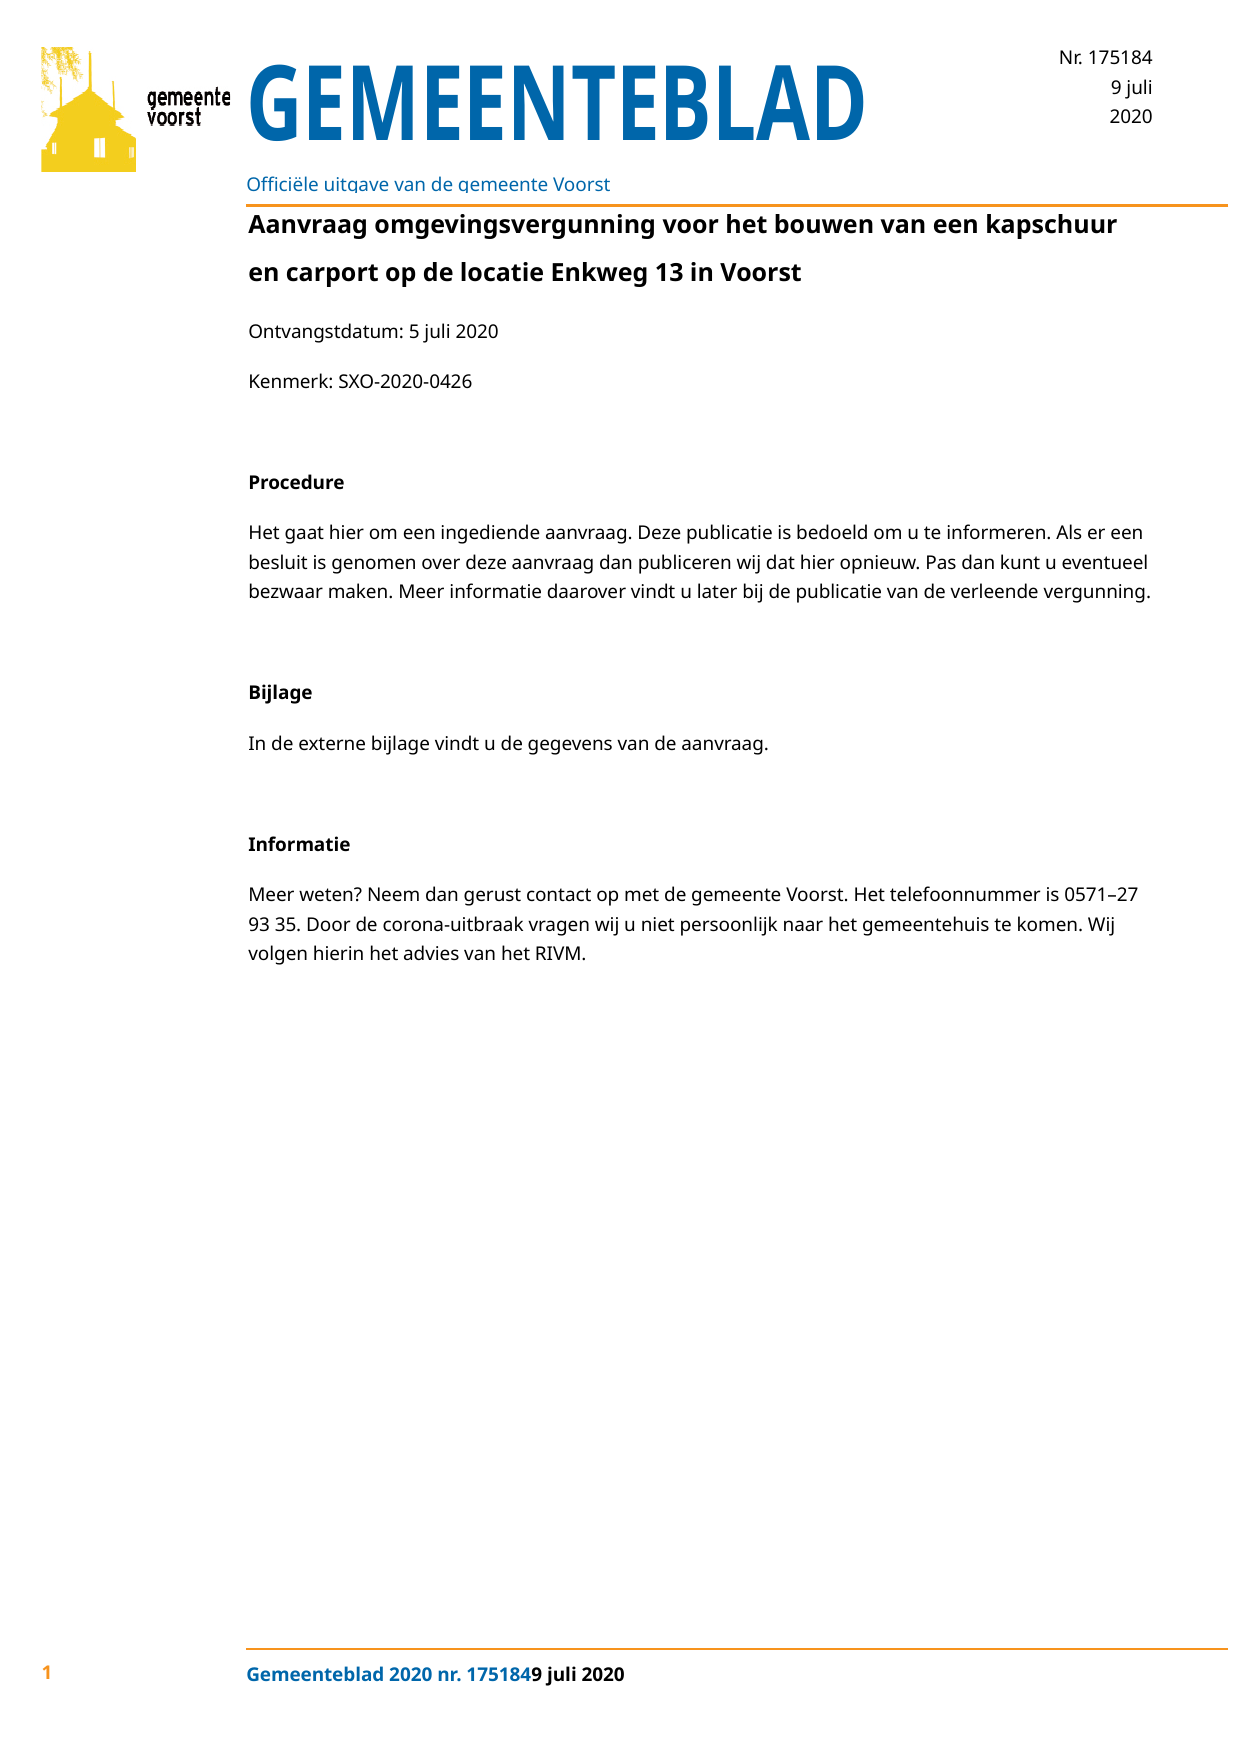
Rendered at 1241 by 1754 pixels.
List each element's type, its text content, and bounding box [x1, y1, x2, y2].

text Ontvangstdatum: 5 juli 2020 [248, 318, 1152, 344]
text Het gaat hier om een ingediende aanvraag. Deze publicatie is bedoeld om u te informeren. Als er een besluit is genomen over deze aanvraag dan publiceren wij dat hier opnieuw. Pas dan kunt u eventueel bezwaar maken. Meer informatie daarover vindt u later bij de publicatie van de verleende vergunning. [248, 519, 1152, 604]
text In de externe bijlage vindt u de gegevens van de aanvraag. [248, 730, 1152, 756]
text Meer weten? Neem dan gerust contact op met de gemeente Voorst. Het telefoonnummer is 0571–27 93 35. Door de corona-uitbraak vragen wij u niet persoonlijk naar het gemeentehuis te komen. Wij volgen hierin het advies van het RIVM. [248, 881, 1152, 966]
text Procedure [248, 469, 1152, 495]
picture [41, 47, 231, 172]
text Kenmerk: SXO-2020-0426 [248, 368, 1152, 394]
text Informatie [248, 831, 1152, 857]
text Bijlage [248, 679, 1152, 705]
text Aanvraag omgevingsvergunning voor het bouwen van een kapschuur en carport op de locatie Enkweg 13 in Voorst [248, 207, 1152, 288]
